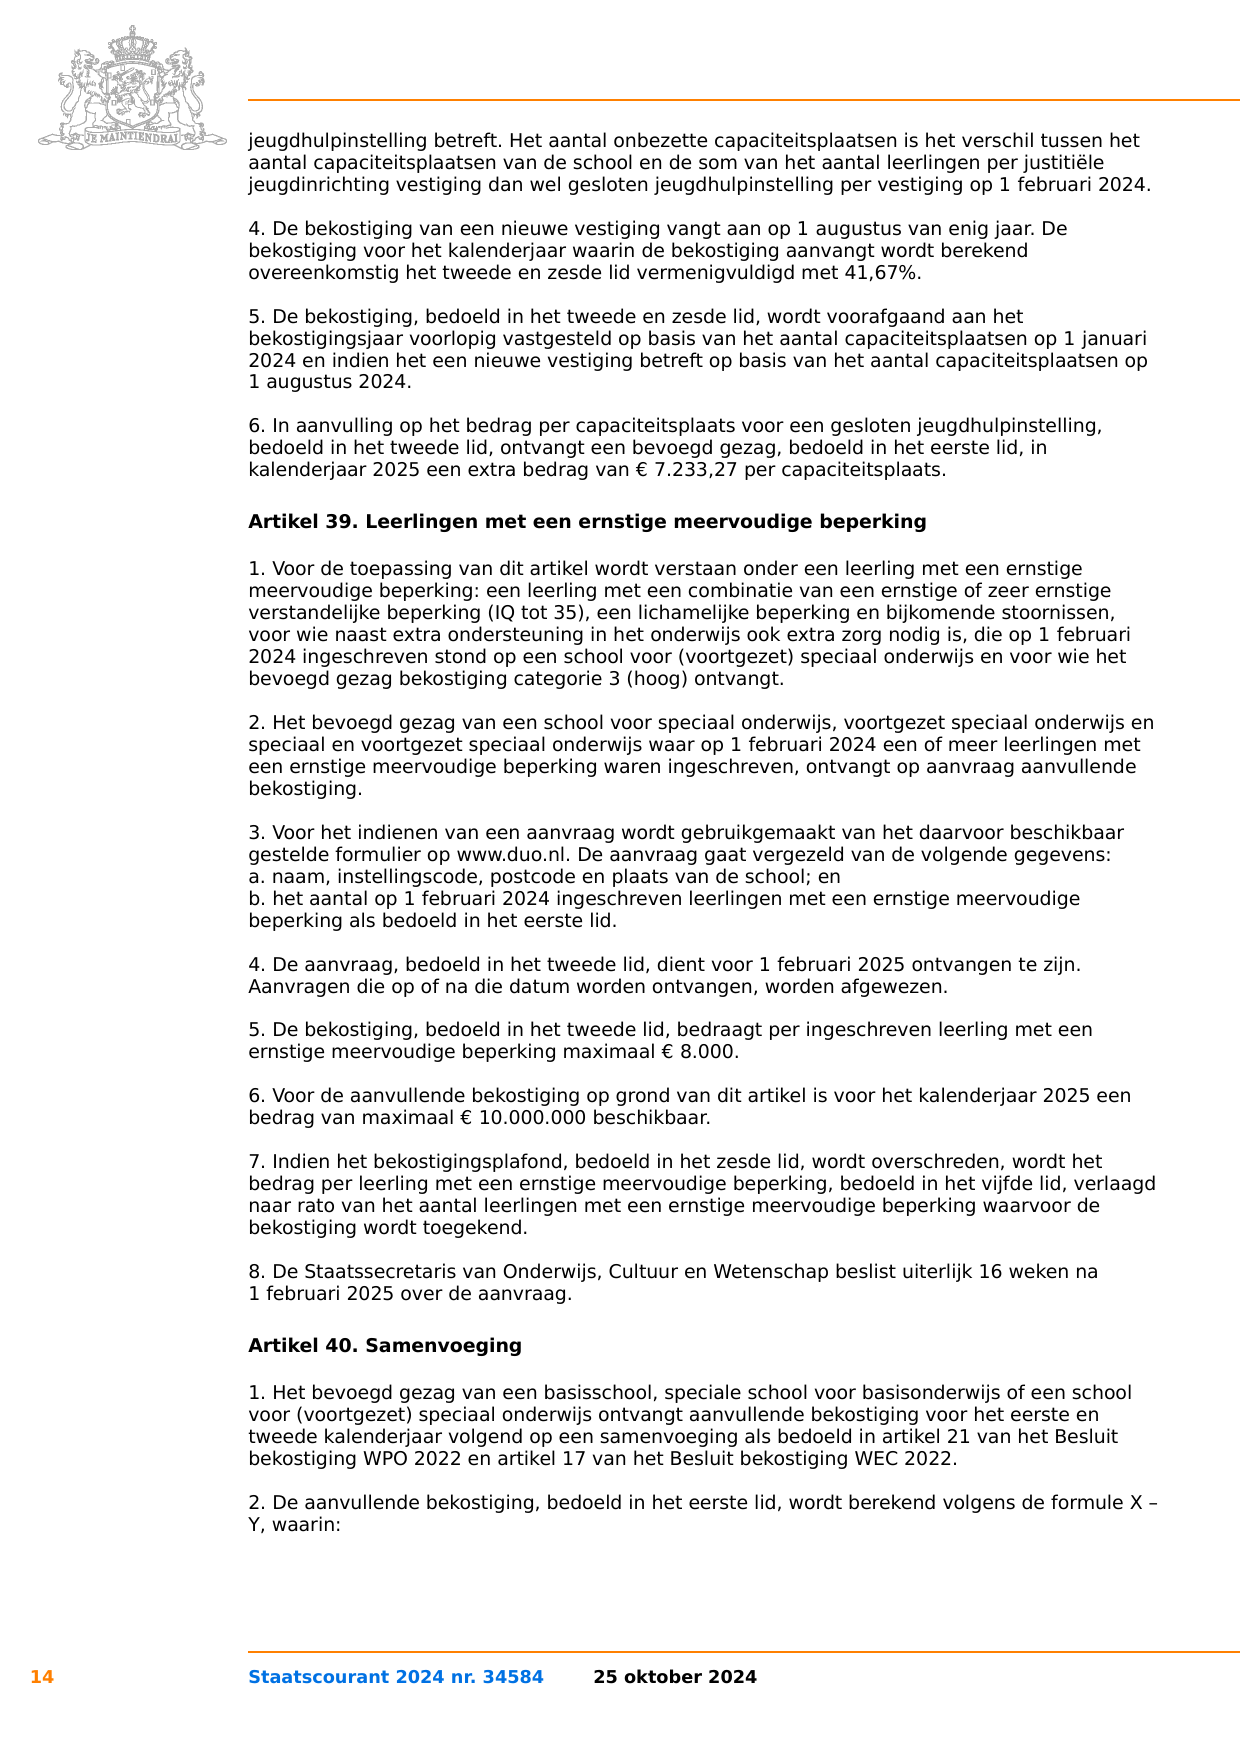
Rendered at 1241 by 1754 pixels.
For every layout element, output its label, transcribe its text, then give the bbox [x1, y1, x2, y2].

text 3. Voor het indienen van een aanvraag wordt gebruikgemaakt van het daarvoor beschikbaar gestelde formulier op www.duo.nl. De aanvraag gaat vergezeld van de volgende gegevens: [248, 822, 1163, 866]
text 4. De aanvraag, bedoeld in het tweede lid, dient voor 1 februari 2025 ontvangen te zijn. Aanvragen die op of na die datum worden ontvangen, worden afgewezen. [248, 953, 1163, 997]
text 5. De bekostiging, bedoeld in het tweede lid, bedraagt per ingeschreven leerling met een ernstige meervoudige beperking maximaal € 8.000. [248, 1019, 1163, 1063]
text 8. De Staatssecretaris van Onderwijs, Cultuur en Wetenschap beslist uiterlijk 16 weken na 1 februari 2025 over de aanvraag. [248, 1261, 1163, 1305]
text 1. Voor de toepassing van dit artikel wordt verstaan onder een leerling met een ernstige meervoudige beperking: een leerling met een combinatie van een ernstige of zeer ernstige verstandelijke beperking (IQ tot 35), een lichamelijke beperking en bijkomende stoornissen, voor wie naast extra ondersteuning in het onderwijs ook extra zorg nodig is, die op 1 februari 2024 ingeschreven stond op een school voor (voortgezet) speciaal onderwijs en voor wie het bevoegd gezag bekostiging categorie 3 (hoog) ontvangt. [248, 558, 1163, 690]
text 6. Voor de aanvullende bekostiging op grond van dit artikel is voor het kalenderjaar 2025 een bedrag van maximaal € 10.000.000 beschikbaar. [248, 1085, 1163, 1129]
text 6. In aanvulling op het bedrag per capaciteitsplaats voor een gesloten jeugdhulpinstelling, bedoeld in het tweede lid, ontvangt een bevoegd gezag, bedoeld in het eerste lid, in kalenderjaar 2025 een extra bedrag van € 7.233,27 per capaciteitsplaats. [248, 415, 1163, 481]
text jeugdhulpinstelling betreft. Het aantal onbezette capaciteitsplaatsen is het verschil tussen het aantal capaciteitsplaatsen van de school en de som van het aantal leerlingen per justitiële jeugdinrichting vestiging dan wel gesloten jeugdhulpinstelling per vestiging op 1 februari 2024. [248, 130, 1163, 196]
text b. het aantal op 1 februari 2024 ingeschreven leerlingen met een ernstige meervoudige beperking als bedoeld in het eerste lid. [248, 888, 1163, 932]
text 7. Indien het bekostigingsplafond, bedoeld in het zesde lid, wordt overschreden, wordt het bedrag per leerling met een ernstige meervoudige beperking, bedoeld in het vijfde lid, verlaagd naar rato van het aantal leerlingen met een ernstige meervoudige beperking waarvoor de bekostiging wordt toegekend. [248, 1151, 1163, 1239]
text 5. De bekostiging, bedoeld in het tweede en zesde lid, wordt voorafgaand aan het bekostigingsjaar voorlopig vastgesteld op basis van het aantal capaciteitsplaatsen op 1 januari 2024 en indien het een nieuwe vestiging betreft op basis van het aantal capaciteitsplaatsen op 1 augustus 2024. [248, 306, 1163, 393]
text 1. Het bevoegd gezag van een basisschool, speciale school voor basisonderwijs of een school voor (voortgezet) speciaal onderwijs ontvangt aanvullende bekostiging voor het eerste en tweede kalenderjaar volgend op een samenvoeging als bedoeld in artikel 21 van het Besluit bekostiging WPO 2022 en artikel 17 van het Besluit bekostiging WEC 2022. [248, 1382, 1163, 1470]
text 2. De aanvullende bekostiging, bedoeld in het eerste lid, wordt berekend volgens de formule X – Y, waarin: [248, 1492, 1163, 1536]
text 4. De bekostiging van een nieuwe vestiging vangt aan op 1 augustus van enig jaar. De bekostiging voor het kalenderjaar waarin de bekostiging aanvangt wordt berekend overeenkomstig het tweede en zesde lid vermenigvuldigd met 41,67%. [248, 218, 1163, 284]
text a. naam, instellingscode, postcode en plaats van de school; en [248, 866, 1163, 888]
subtitle Artikel 40. Samenvoeging [248, 1335, 1163, 1357]
picture [38, 25, 227, 150]
subtitle Artikel 39. Leerlingen met een ernstige meervoudige beperking [248, 511, 1163, 533]
text 2. Het bevoegd gezag van een school voor speciaal onderwijs, voortgezet speciaal onderwijs en speciaal en voortgezet speciaal onderwijs waar op 1 februari 2024 een of meer leerlingen met een ernstige meervoudige beperking waren ingeschreven, ontvangt op aanvraag aanvullende bekostiging. [248, 712, 1163, 800]
